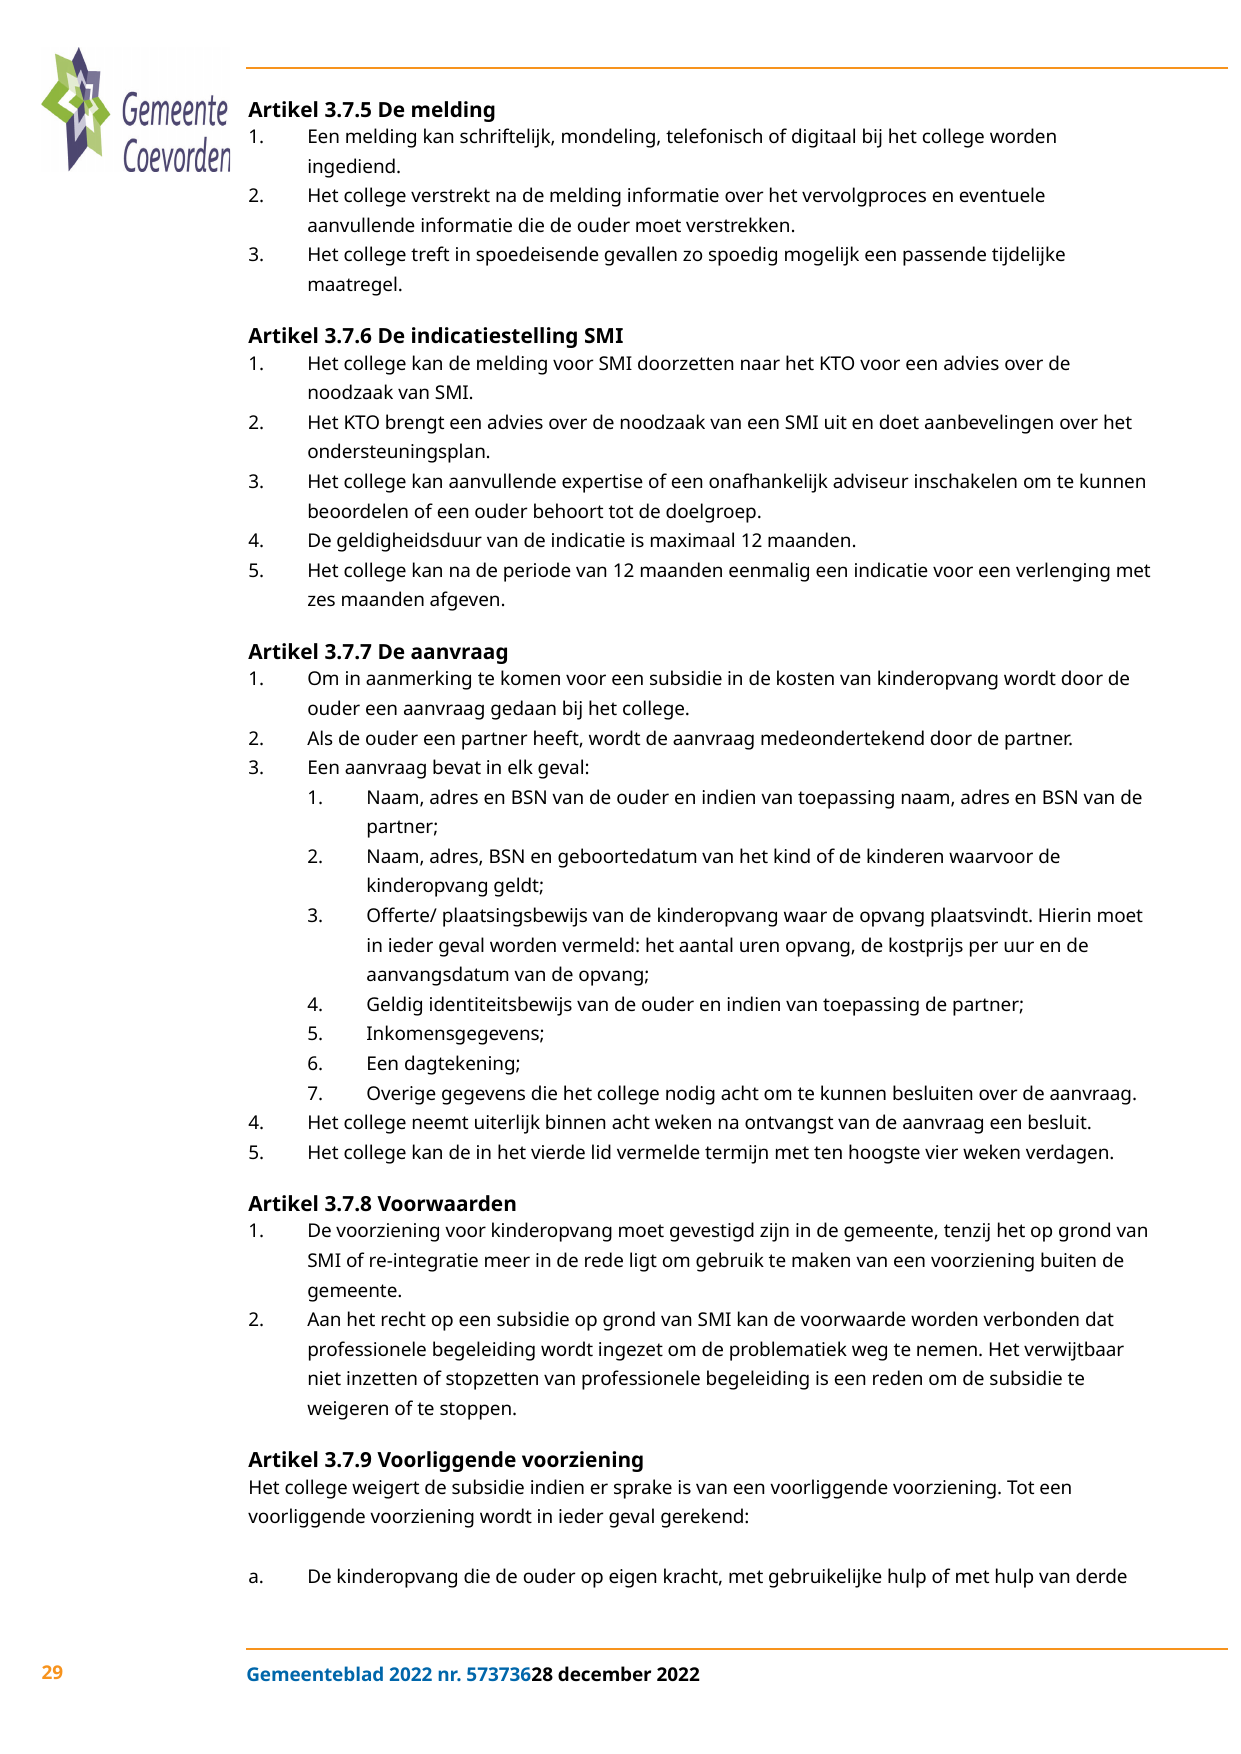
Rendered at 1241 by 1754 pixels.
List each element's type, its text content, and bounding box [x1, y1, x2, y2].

list De kinderopvang die de ouder op eigen kracht, met gebruikelijke hulp of met hulp van derde [248, 1563, 1152, 1588]
list Naam, adres en BSN van de ouder en indien van toepassing naam, adres en BSN van de partner; [307, 784, 1152, 839]
list Om in aanmerking te komen voor een subsidie in de kosten van kinderopvang wordt door de ouder een aanvraag gedaan bij het college. [248, 666, 1152, 721]
list De voorziening voor kinderopvang moet gevestigd zijn in de gemeente, tenzij het op grond van SMI of re-integratie meer in de rede ligt om gebruik te maken van een voorziening buiten de gemeente. [248, 1218, 1152, 1303]
text Artikel 3.7.7 De aanvraag [248, 637, 1152, 666]
list Het college kan na de periode van 12 maanden eenmalig een indicatie voor een verlenging met zes maanden afgeven. [248, 557, 1152, 612]
list Overige gegevens die het college nodig acht om te kunnen besluiten over de aanvraag. [307, 1080, 1152, 1105]
list Het college kan aanvullende expertise of een onafhankelijk adviseur inschakelen om te kunnen beoordelen of een ouder behoort tot de doelgroep. [248, 468, 1152, 524]
list Geldig identiteitsbewijs van de ouder en indien van toepassing de partner; [307, 991, 1152, 1017]
list Naam, adres, BSN en geboortedatum van het kind of de kinderen waarvoor de kinderopvang geldt; [307, 843, 1152, 898]
text Artikel 3.7.6 De indicatiestelling SMI [248, 322, 1152, 350]
list Het college neemt uiterlijk binnen acht weken na ontvangst van de aanvraag een besluit. [248, 1109, 1152, 1135]
list Een dagtekening; [307, 1050, 1152, 1076]
list Het college verstrekt na de melding informatie over het vervolgproces en eventuele aanvullende informatie die de ouder moet verstrekken. [248, 182, 1152, 238]
list Het college kan de melding voor SMI doorzetten naar het KTO voor een advies over de noodzaak van SMI. [248, 350, 1152, 405]
list Het KTO brengt een advies over de noodzaak van een SMI uit en doet aanbevelingen over het ondersteuningsplan. [248, 409, 1152, 464]
picture [41, 47, 231, 172]
text Artikel 3.7.8 Voorwaarden [248, 1189, 1152, 1218]
list Het college treft in spoedeisende gevallen zo spoedig mogelijk een passende tijdelijke maatregel. [248, 242, 1152, 297]
list Een aanvraag bevat in elk geval: [248, 754, 1152, 780]
text Het college weigert de subsidie indien er sprake is van een voorliggende voorziening. Tot een voorliggende voorziening wordt in ieder geval gerekend: [248, 1474, 1152, 1529]
text Artikel 3.7.5 De melding [248, 95, 1152, 123]
list De geldigheidsduur van de indicatie is maximaal 12 maanden. [248, 527, 1152, 553]
list Als de ouder een partner heeft, wordt de aanvraag medeondertekend door de partner. [248, 725, 1152, 750]
list Inkomensgegevens; [307, 1021, 1152, 1046]
list Aan het recht op een subsidie op grond van SMI kan de voorwaarde worden verbonden dat professionele begeleiding wordt ingezet om de problematiek weg te nemen. Het verwijtbaar niet inzetten of stopzetten van professionele begeleiding is een reden om de subsidie te weigeren of te stoppen. [248, 1306, 1152, 1421]
list Het college kan de in het vierde lid vermelde termijn met ten hoogste vier weken verdagen. [248, 1139, 1152, 1164]
list Offerte/ plaatsingsbewijs van de kinderopvang waar de opvang plaatsvindt. Hierin moet in ieder geval worden vermeld: het aantal uren opvang, de kostprijs per uur en de aanvangsdatum van de opvang; [307, 902, 1152, 987]
list Een melding kan schriftelijk, mondeling, telefonisch of digitaal bij het college worden ingediend. [248, 123, 1152, 178]
text Artikel 3.7.9 Voorliggende voorziening [248, 1446, 1152, 1474]
